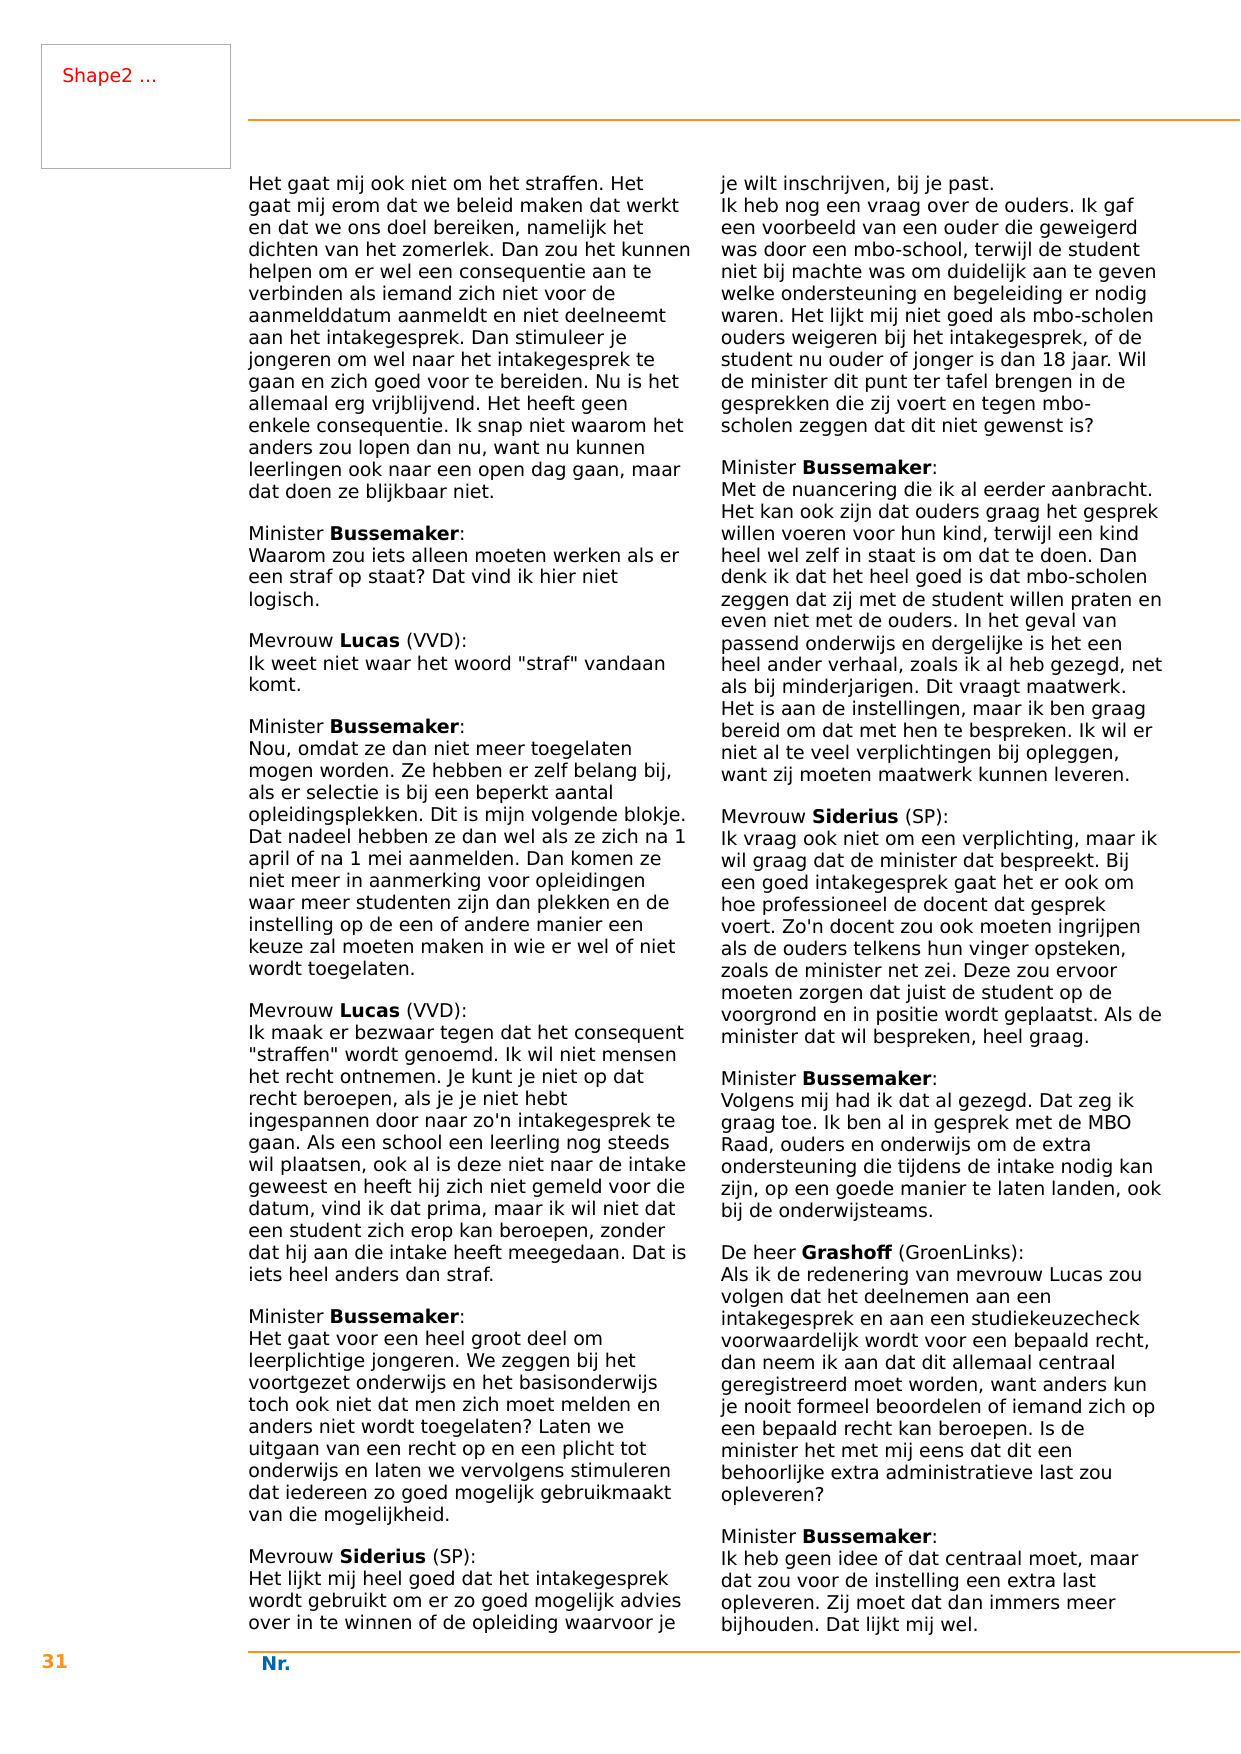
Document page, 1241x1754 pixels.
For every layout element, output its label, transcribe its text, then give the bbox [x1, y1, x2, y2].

text Waarom zou iets alleen moeten werken als er een straf op staat? Dat vind ik hier niet logisch. [248, 544, 691, 610]
text Mevrouw Siderius (SP): [721, 806, 1163, 828]
text Minister Bussemaker: [248, 522, 691, 544]
text Minister Bussemaker: [248, 1306, 691, 1328]
text De heer Grashoff (GroenLinks): [721, 1242, 1163, 1264]
text Mevrouw Lucas (VVD): [248, 1000, 691, 1022]
text Minister Bussemaker: [721, 1526, 1163, 1548]
text Minister Bussemaker: [721, 1068, 1163, 1090]
text Minister Bussemaker: [721, 457, 1163, 478]
text Ik heb geen idee of dat centraal moet, maar dat zou voor de instelling een extra last opleveren. Zij moet dat dan immers meer bijhouden. Dat lijkt mij wel. [721, 1548, 1163, 1636]
text Mevrouw Siderius (SP): [248, 1546, 691, 1568]
text je wilt inschrijven, bij je past. [721, 173, 1163, 195]
text Met de nuancering die ik al eerder aanbracht. Het kan ook zijn dat ouders graag het gesprek willen voeren voor hun kind, terwijl een kind heel wel zelf in staat is om dat te doen. Dan denk ik dat het heel goed is dat mbo-scholen zeggen dat zij met de student willen praten en even niet met de ouders. In het geval van passend onderwijs en dergelijke is het een heel ander verhaal, zoals ik al heb gezegd, net als bij minderjarigen. Dit vraagt maatwerk. Het is aan de instellingen, maar ik ben graag bereid om dat met hen te bespreken. Ik wil er niet al te veel verplichtingen bij opleggen, want zij moeten maatwerk kunnen leveren. [721, 478, 1163, 786]
text Minister Bussemaker: [248, 716, 691, 738]
text Ik heb nog een vraag over de ouders. Ik gaf een voorbeeld van een ouder die geweigerd was door een mbo-school, terwijl de student niet bij machte was om duidelijk aan te geven welke ondersteuning en begeleiding er nodig waren. Het lijkt mij niet goed als mbo-scholen ouders weigeren bij het intakegesprek, of de student nu ouder of jonger is dan 18 jaar. Wil de minister dit punt ter tafel brengen in de gesprekken die zij voert en tegen mbo-scholen zeggen dat dit niet gewenst is? [721, 195, 1163, 437]
text Nou, omdat ze dan niet meer toegelaten mogen worden. Ze hebben er zelf belang bij, als er selectie is bij een beperkt aantal opleidingsplekken. Dit is mijn volgende blokje. Dat nadeel hebben ze dan wel als ze zich na 1 april of na 1 mei aanmelden. Dan komen ze niet meer in aanmerking voor opleidingen waar meer studenten zijn dan plekken en de instelling op de een of andere manier een keuze zal moeten maken in wie er wel of niet wordt toegelaten. [248, 738, 691, 980]
text Mevrouw Lucas (VVD): [248, 630, 691, 652]
text Ik weet niet waar het woord "straf" vandaan komt. [248, 652, 691, 696]
text Het lijkt mij heel goed dat het intakegesprek wordt gebruikt om er zo goed mogelijk advies over in te winnen of de opleiding waarvoor je [248, 1568, 691, 1633]
text Het gaat voor een heel groot deel om leerplichtige jongeren. We zeggen bij het voortgezet onderwijs en het basisonderwijs toch ook niet dat men zich moet melden en anders niet wordt toegelaten? Laten we uitgaan van een recht op en een plicht tot onderwijs en laten we vervolgens stimuleren dat iedereen zo goed mogelijk gebruikmaakt van die mogelijkheid. [248, 1328, 691, 1526]
text Als ik de redenering van mevrouw Lucas zou volgen dat het deelnemen aan een intakegesprek en aan een studiekeuzecheck voorwaardelijk wordt voor een bepaald recht, dan neem ik aan dat dit allemaal centraal geregistreerd moet worden, want anders kun je nooit formeel beoordelen of iemand zich op een bepaald recht kan beroepen. Is de minister het met mij eens dat dit een behoorlijke extra administratieve last zou opleveren? [721, 1264, 1163, 1506]
text Het gaat mij ook niet om het straffen. Het gaat mij erom dat we beleid maken dat werkt en dat we ons doel bereiken, namelijk het dichten van het zomerlek. Dan zou het kunnen helpen om er wel een consequentie aan te verbinden als iemand zich niet voor de aanmelddatum aanmeldt en niet deelneemt aan het intakegesprek. Dan stimuleer je jongeren om wel naar het intakegesprek te gaan en zich goed voor te bereiden. Nu is het allemaal erg vrijblijvend. Het heeft geen enkele consequentie. Ik snap niet waarom het anders zou lopen dan nu, want nu kunnen leerlingen ook naar een open dag gaan, maar dat doen ze blijkbaar niet. [248, 173, 691, 502]
text Ik vraag ook niet om een verplichting, maar ik wil graag dat de minister dat bespreekt. Bij een goed intakegesprek gaat het er ook om hoe professioneel de docent dat gesprek voert. Zo'n docent zou ook moeten ingrijpen als de ouders telkens hun vinger opsteken, zoals de minister net zei. Deze zou ervoor moeten zorgen dat juist de student op de voorgrond en in positie wordt geplaatst. Als de minister dat wil bespreken, heel graag. [721, 828, 1163, 1048]
text Ik maak er bezwaar tegen dat het consequent "straffen" wordt genoemd. Ik wil niet mensen het recht ontnemen. Je kunt je niet op dat recht beroepen, als je je niet hebt ingespannen door naar zo'n intakegesprek te gaan. Als een school een leerling nog steeds wil plaatsen, ook al is deze niet naar de intake geweest en heeft hij zich niet gemeld voor die datum, vind ik dat prima, maar ik wil niet dat een student zich erop kan beroepen, zonder dat hij aan die intake heeft meegedaan. Dat is iets heel anders dan straf. [248, 1022, 691, 1286]
text Volgens mij had ik dat al gezegd. Dat zeg ik graag toe. Ik ben al in gesprek met de MBO Raad, ouders en onderwijs om de extra ondersteuning die tijdens de intake nodig kan zijn, op een goede manier te laten landen, ook bij de onderwijsteams. [721, 1090, 1163, 1222]
